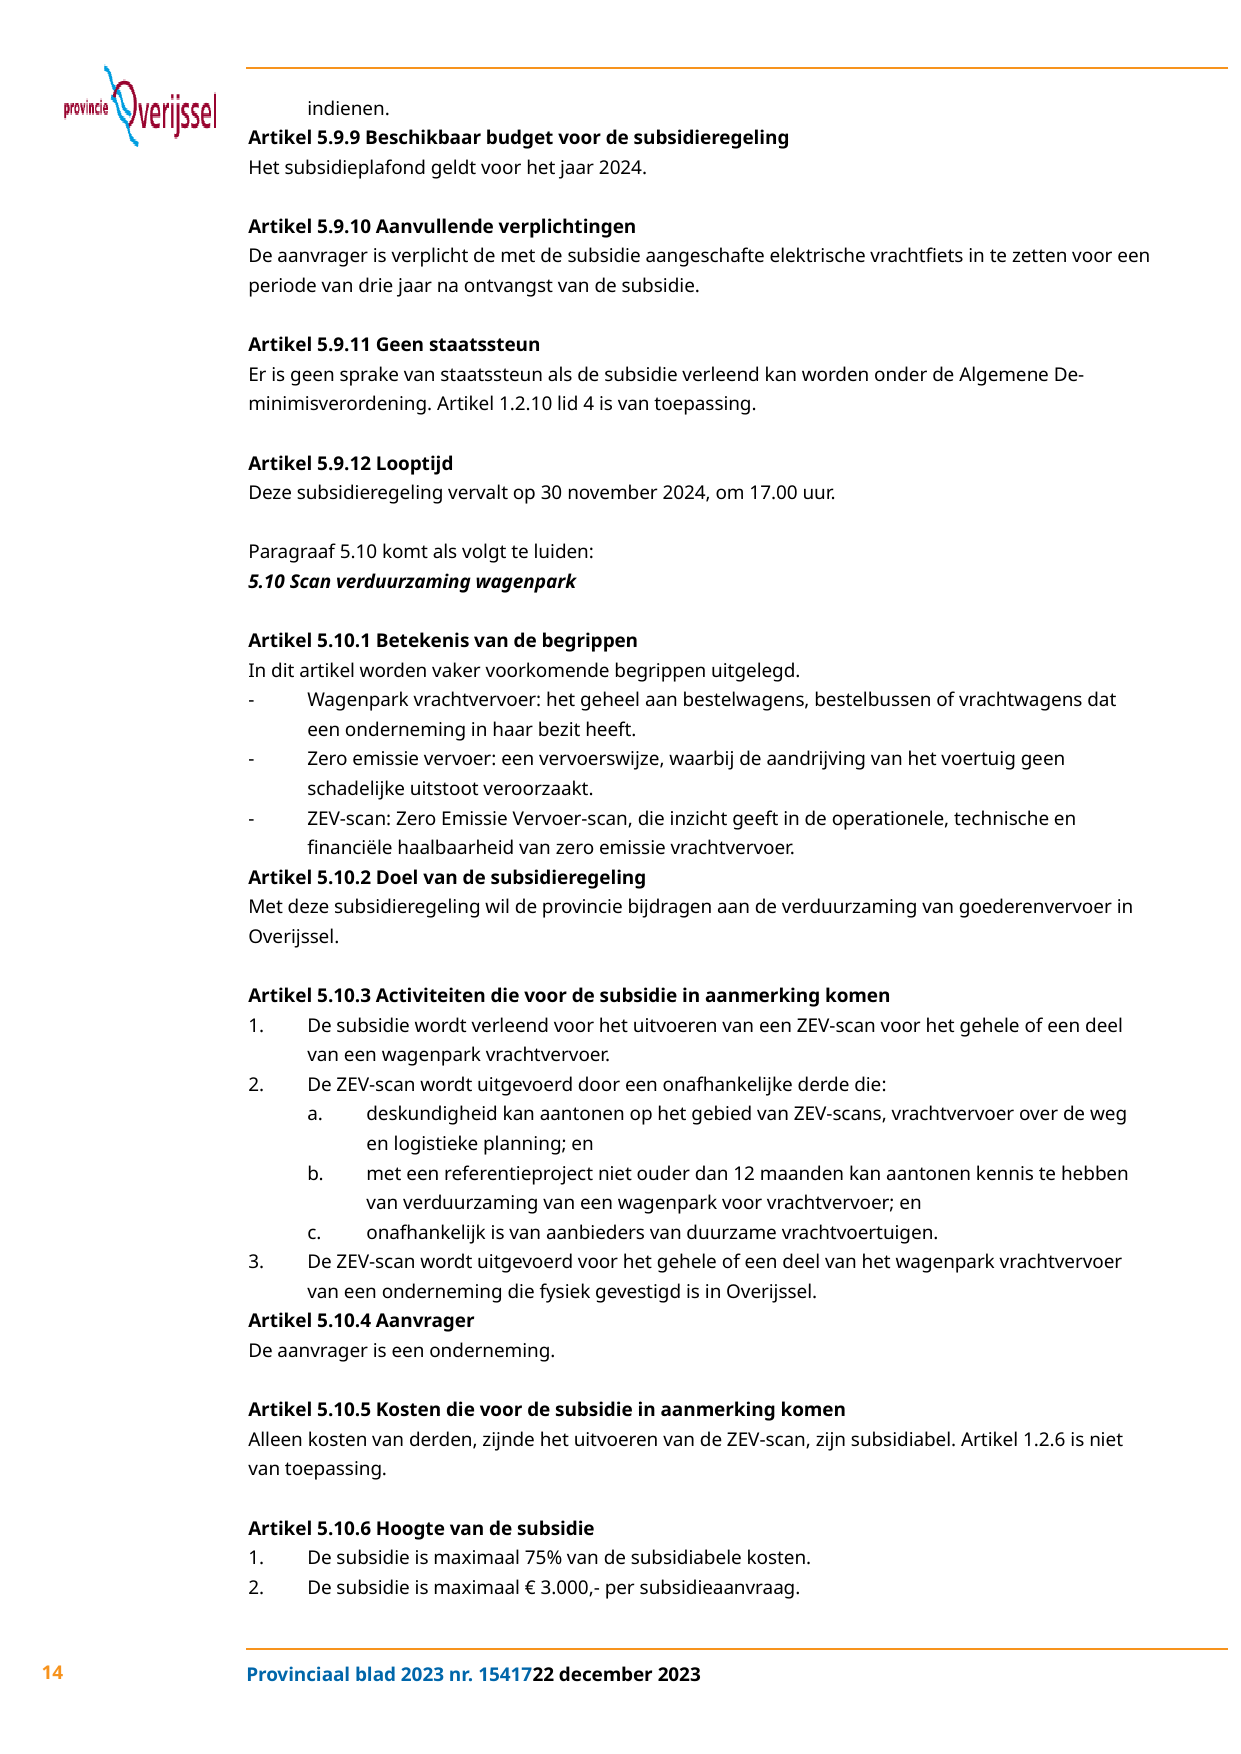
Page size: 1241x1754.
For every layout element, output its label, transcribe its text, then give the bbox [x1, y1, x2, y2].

text Artikel 5.10.5 Kosten die voor de subsidie in aanmerking komen [248, 1396, 1152, 1422]
text Artikel 5.10.4 Aanvrager [248, 1308, 1152, 1333]
text Artikel 5.10.6 Hoogte van de subsidie [248, 1515, 1152, 1541]
text De aanvrager is een onderneming. [248, 1337, 1152, 1363]
text Het subsidieplafond geldt voor het jaar 2024. [248, 154, 1152, 180]
list De subsidie wordt verleend voor het uitvoeren van een ZEV-scan voor het gehele of een deel van een wagenpark vrachtvervoer. [248, 1012, 1152, 1067]
list Zero emissie vervoer: een vervoerswijze, waarbij de aandrijving van het voertuig geen schadelijke uitstoot veroorzaakt. [248, 746, 1152, 801]
list De subsidie is maximaal € 3.000,- per subsidieaanvraag. [248, 1574, 1152, 1600]
list onafhankelijk is van aanbieders van duurzame vrachtvoertuigen. [307, 1219, 1152, 1245]
list Wagenpark vrachtvervoer: het geheel aan bestelwagens, bestelbussen of vrachtwagens dat een onderneming in haar bezit heeft. [248, 686, 1152, 742]
list met een referentieproject niet ouder dan 12 maanden kan aantonen kennis te hebben van verduurzaming van een wagenpark voor vrachtvervoer; en [307, 1160, 1152, 1215]
list De subsidie is maximaal 75% van de subsidiabele kosten. [248, 1544, 1152, 1570]
text Artikel 5.10.3 Activiteiten die voor de subsidie in aanmerking komen [248, 982, 1152, 1008]
list ZEV-scan: Zero Emissie Vervoer-scan, die inzicht geeft in de operationele, technische en financiële haalbaarheid van zero emissie vrachtvervoer. [248, 805, 1152, 860]
text Er is geen sprake van staatssteun als de subsidie verleend kan worden onder de Algemene De-minimisverordening. Artikel 1.2.10 lid 4 is van toepassing. [248, 361, 1152, 416]
text In dit artikel worden vaker voorkomende begrippen uitgelegd. [248, 657, 1152, 683]
text Artikel 5.10.2 Doel van de subsidieregeling [248, 864, 1152, 890]
list indienen. [248, 95, 1152, 121]
text Artikel 5.9.12 Looptijd [248, 450, 1152, 476]
text De aanvrager is verplicht de met de subsidie aangeschafte elektrische vrachtfiets in te zetten voor een periode van drie jaar na ontvangst van de subsidie. [248, 243, 1152, 298]
text Deze subsidieregeling vervalt op 30 november 2024, om 17.00 uur. [248, 479, 1152, 505]
text Paragraaf 5.10 komt als volgt te luiden: [248, 538, 1152, 564]
text Artikel 5.10.1 Betekenis van de begrippen [248, 627, 1152, 653]
text Artikel 5.9.9 Beschikbaar budget voor de subsidieregeling [248, 124, 1152, 150]
picture [41, 47, 231, 172]
text Alleen kosten van derden, zijnde het uitvoeren van de ZEV-scan, zijn subsidiabel. Artikel 1.2.6 is niet van toepassing. [248, 1426, 1152, 1481]
text Artikel 5.9.10 Aanvullende verplichtingen [248, 213, 1152, 239]
list De ZEV-scan wordt uitgevoerd door een onafhankelijke derde die: [248, 1071, 1152, 1097]
text 5.10 Scan verduurzaming wagenpark [248, 568, 1152, 594]
text Met deze subsidieregeling wil de provincie bijdragen aan de verduurzaming van goederenvervoer in Overijssel. [248, 893, 1152, 949]
list deskundigheid kan aantonen op het gebied van ZEV-scans, vrachtvervoer over de weg en logistieke planning; en [307, 1101, 1152, 1156]
text Artikel 5.9.11 Geen staatssteun [248, 331, 1152, 357]
list De ZEV-scan wordt uitgevoerd voor het gehele of een deel van het wagenpark vrachtvervoer van een onderneming die fysiek gevestigd is in Overijssel. [248, 1248, 1152, 1304]
